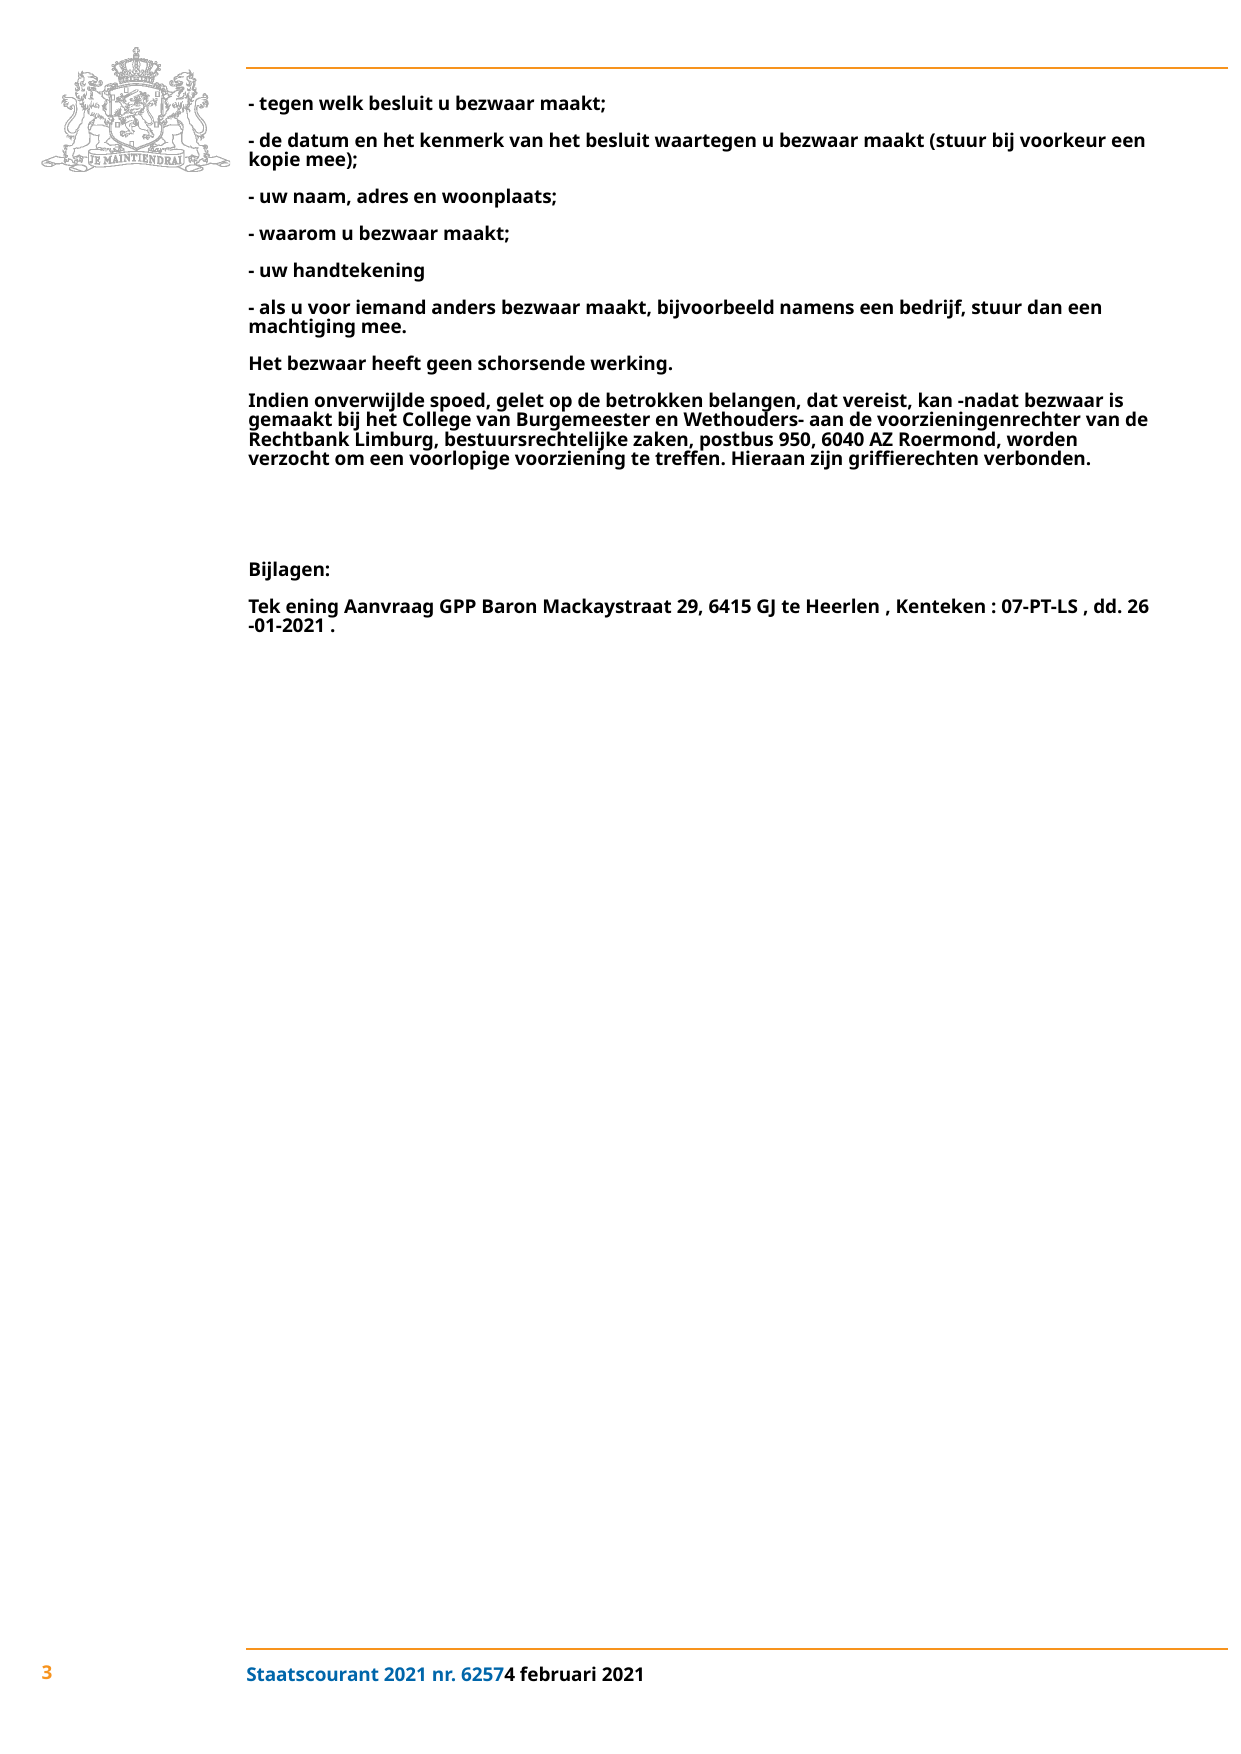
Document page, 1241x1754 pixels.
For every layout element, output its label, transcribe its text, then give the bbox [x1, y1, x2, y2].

text - tegen welk besluit u bezwaar maakt; [248, 95, 1152, 114]
picture [41, 47, 231, 172]
text Het bezwaar heeft geen schorsende werking. [248, 355, 1152, 374]
text Indien onverwijlde spoed, gelet op de betrokken belangen, dat vereist, kan -nadat bezwaar is gemaakt bij het College van Burgemeester en Wethouders- aan de voorzieningenrechter van de Rechtbank Limburg, bestuursrechtelijke zaken, postbus 950, 6040 AZ Roermond, worden verzocht om een voorlopige voorziening te treffen. Hieraan zijn griffierechten verbonden. [248, 392, 1152, 469]
text Tek ening Aanvraag GPP Baron Mackaystraat 29, 6415 GJ te Heerlen , Kenteken : 07-PT-LS , dd. 26 -01-2021 . [248, 598, 1152, 636]
text - uw naam, adres en woonplaats; [248, 188, 1152, 207]
text - uw handtekening [248, 262, 1152, 281]
text - de datum en het kenmerk van het besluit waartegen u bezwaar maakt (stuur bij voorkeur een kopie mee); [248, 132, 1152, 170]
text - waarom u bezwaar maakt; [248, 225, 1152, 244]
text Bijlagen: [248, 561, 1152, 580]
text - als u voor iemand anders bezwaar maakt, bijvoorbeeld namens een bedrijf, stuur dan een machtiging mee. [248, 299, 1152, 337]
